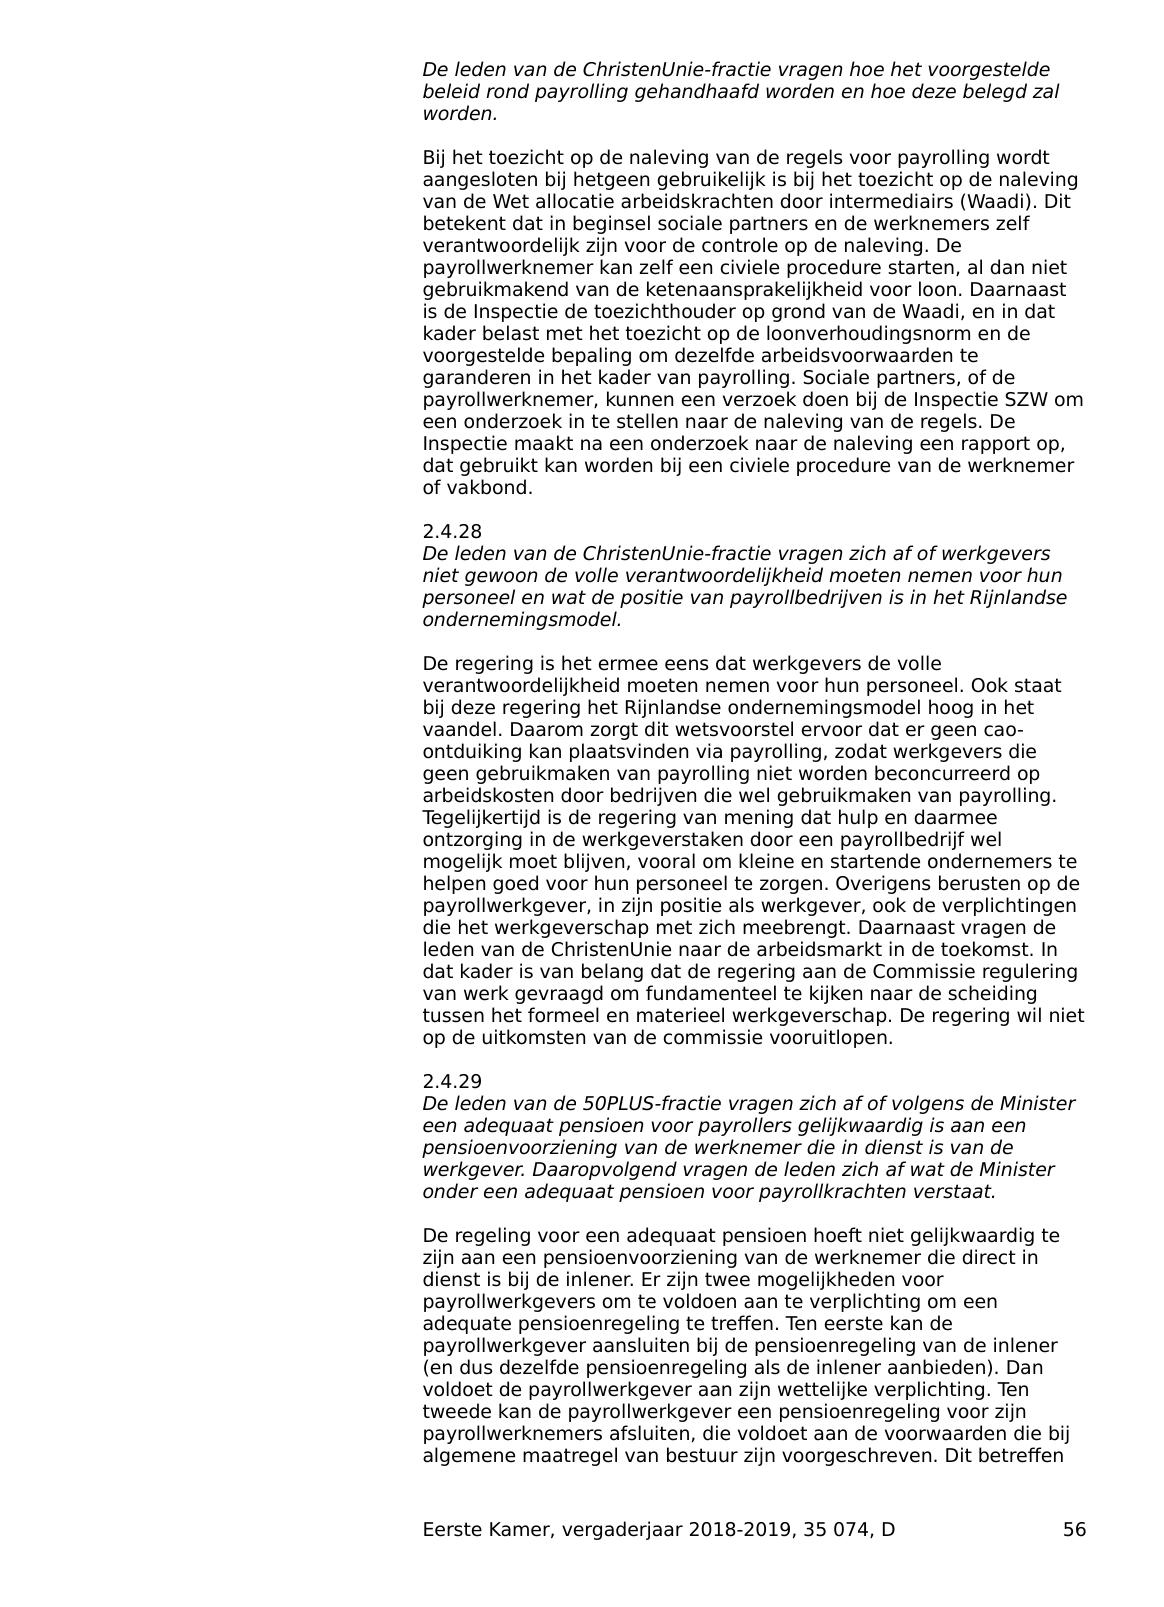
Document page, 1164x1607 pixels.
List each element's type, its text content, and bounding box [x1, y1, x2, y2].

text De leden van de ChristenUnie-fractie vragen hoe het voorgestelde beleid rond payrolling gehandhaafd worden en hoe deze belegd zal worden. [422, 59, 1087, 125]
text De leden van de 50PLUS-fractie vragen zich af of volgens de Minister een adequaat pensioen voor payrollers gelijkwaardig is aan een pensioenvoorziening van de werknemer die in dienst is van de werkgever. Daaropvolgend vragen de leden zich af wat de Minister onder een adequaat pensioen voor payrollkrachten verstaat. [422, 1093, 1087, 1203]
text De regeling voor een adequaat pensioen hoeft niet gelijkwaardig te zijn aan een pensioenvoorziening van de werknemer die direct in dienst is bij de inlener. Er zijn twee mogelijkheden voor payrollwerkgevers om te voldoen aan te verplichting om een adequate pensioenregeling te treffen. Ten eerste kan de payrollwerkgever aansluiten bij de pensioenregeling van de inlener (en dus dezelfde pensioenregeling als de inlener aanbieden). Dan voldoet de payrollwerkgever aan zijn wettelijke verplichting. Ten tweede kan de payrollwerkgever een pensioenregeling voor zijn payrollwerknemers afsluiten, die voldoet aan de voorwaarden die bij algemene maatregel van bestuur zijn voorgeschreven. Dit betreffen [422, 1225, 1087, 1467]
text De leden van de ChristenUnie-fractie vragen zich af of werkgevers niet gewoon de volle verantwoordelijkheid moeten nemen voor hun personeel en wat de positie van payrollbedrijven is in het Rijnlandse ondernemingsmodel. [422, 543, 1087, 631]
text 2.4.28 [422, 521, 1087, 543]
text De regering is het ermee eens dat werkgevers de volle verantwoordelijkheid moeten nemen voor hun personeel. Ook staat bij deze regering het Rijnlandse ondernemingsmodel hoog in het vaandel. Daarom zorgt dit wetsvoorstel ervoor dat er geen cao-ontduiking kan plaatsvinden via payrolling, zodat werkgevers die geen gebruikmaken van payrolling niet worden beconcurreerd op arbeidskosten door bedrijven die wel gebruikmaken van payrolling. Tegelijkertijd is de regering van mening dat hulp en daarmee ontzorging in de werkgeverstaken door een payrollbedrijf wel mogelijk moet blijven, vooral om kleine en startende ondernemers te helpen goed voor hun personeel te zorgen. Overigens berusten op de payrollwerkgever, in zijn positie als werkgever, ook de verplichtingen die het werkgeverschap met zich meebrengt. Daarnaast vragen de leden van de ChristenUnie naar de arbeidsmarkt in de toekomst. In dat kader is van belang dat de regering aan de Commissie regulering van werk gevraagd om fundamenteel te kijken naar de scheiding tussen het formeel en materieel werkgeverschap. De regering wil niet op de uitkomsten van de commissie vooruitlopen. [422, 653, 1087, 1049]
text Bij het toezicht op de naleving van de regels voor payrolling wordt aangesloten bij hetgeen gebruikelijk is bij het toezicht op de naleving van de Wet allocatie arbeidskrachten door intermediairs (Waadi). Dit betekent dat in beginsel sociale partners en de werknemers zelf verantwoordelijk zijn voor de controle op de naleving. De payrollwerknemer kan zelf een civiele procedure starten, al dan niet gebruikmakend van de ketenaansprakelijkheid voor loon. Daarnaast is de Inspectie de toezichthouder op grond van de Waadi, en in dat kader belast met het toezicht op de loonverhoudingsnorm en de voorgestelde bepaling om dezelfde arbeidsvoorwaarden te garanderen in het kader van payrolling. Sociale partners, of de payrollwerknemer, kunnen een verzoek doen bij de Inspectie SZW om een onderzoek in te stellen naar de naleving van de regels. De Inspectie maakt na een onderzoek naar de naleving een rapport op, dat gebruikt kan worden bij een civiele procedure van de werknemer of vakbond. [422, 147, 1087, 499]
text 2.4.29 [422, 1071, 1087, 1093]
